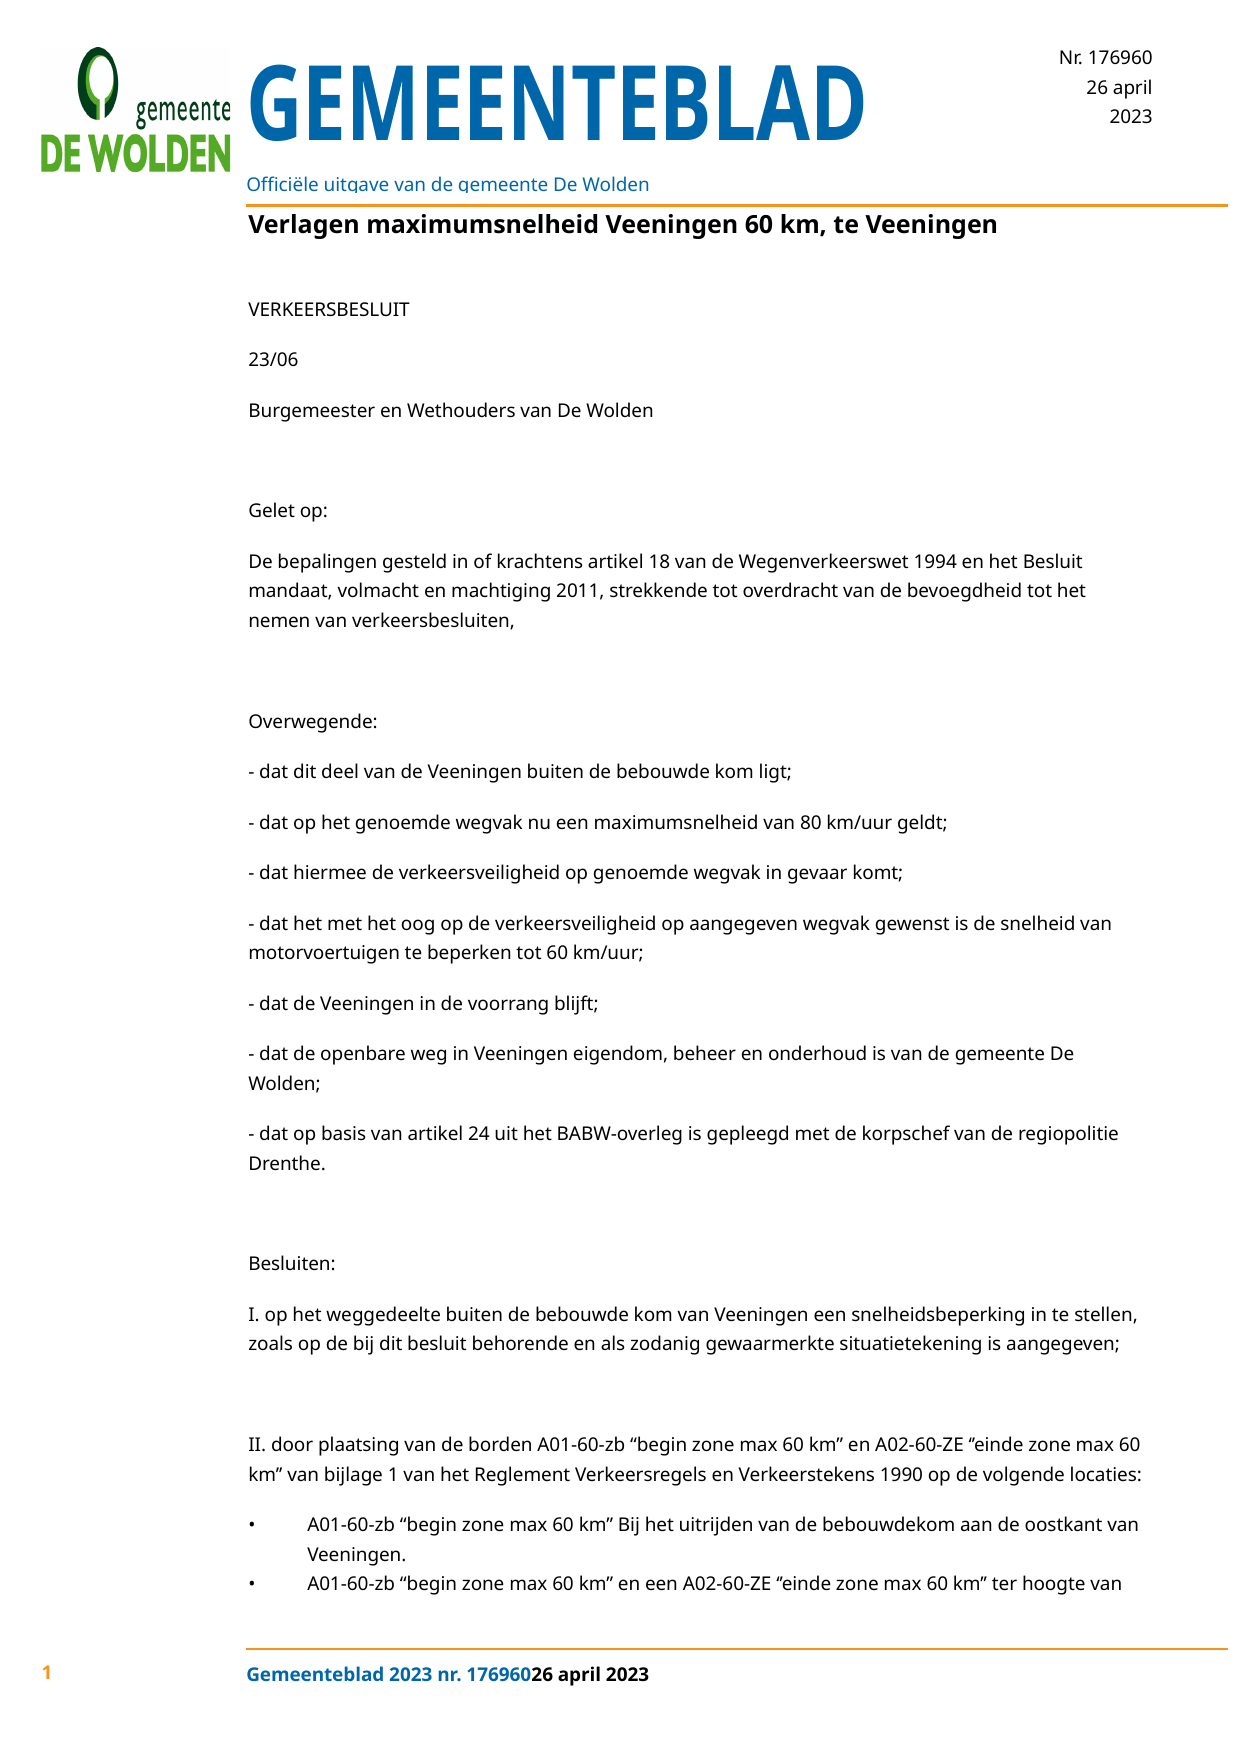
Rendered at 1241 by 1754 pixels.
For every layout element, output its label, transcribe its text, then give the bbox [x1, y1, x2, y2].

text - dat dit deel van de Veeningen buiten de bebouwde kom ligt; [248, 758, 1152, 784]
text De bepalingen gesteld in of krachtens artikel 18 van de Wegenverkeerswet 1994 en het Besluit mandaat, volmacht en machtiging 2011, strekkende tot overdracht van de bevoegdheid tot het nemen van verkeersbesluiten, [248, 548, 1152, 633]
list A01-60-zb “begin zone max 60 km” en een A02-60-ZE ‘’einde zone max 60 km’’ ter hoogte van [248, 1571, 1152, 1596]
text Overwegende: [248, 708, 1152, 734]
list A01-60-zb “begin zone max 60 km” Bij het uitrijden van de bebouwdekom aan de oostkant van Veeningen. [248, 1511, 1152, 1567]
text II. door plaatsing van de borden A01-60-zb “begin zone max 60 km” en A02-60-ZE ‘’einde zone max 60 km’’ van bijlage 1 van het Reglement Verkeersregels en Verkeerstekens 1990 op de volgende locaties: [248, 1431, 1152, 1487]
text - dat op het genoemde wegvak nu een maximumsnelheid van 80 km/uur geldt; [248, 809, 1152, 835]
text Burgemeester en Wethouders van De Wolden [248, 397, 1152, 423]
picture [41, 47, 231, 172]
text - dat op basis van artikel 24 uit het BABW-overleg is gepleegd met de korpschef van de regiopolitie Drenthe. [248, 1120, 1152, 1176]
text Gelet op: [248, 498, 1152, 523]
text - dat de Veeningen in de voorrang blijft; [248, 990, 1152, 1016]
text - dat het met het oog op de verkeersveiligheid op aangegeven wegvak gewenst is de snelheid van motorvoertuigen te beperken tot 60 km/uur; [248, 910, 1152, 965]
text 23/06 [248, 346, 1152, 372]
text - dat de openbare weg in Veeningen eigendom, beheer en onderhoud is van de gemeente De Wolden; [248, 1040, 1152, 1096]
text Besluiten: [248, 1251, 1152, 1276]
text I. op het weggedeelte buiten de bebouwde kom van Veeningen een snelheidsbeperking in te stellen, zoals op de bij dit besluit behorende en als zodanig gewaarmerkte situatietekening is aangegeven; [248, 1301, 1152, 1356]
text VERKEERSBESLUIT [248, 296, 1152, 322]
text Verlagen maximumsnelheid Veeningen 60 km, te Veeningen [248, 207, 1152, 241]
text - dat hiermee de verkeersveiligheid op genoemde wegvak in gevaar komt; [248, 859, 1152, 885]
